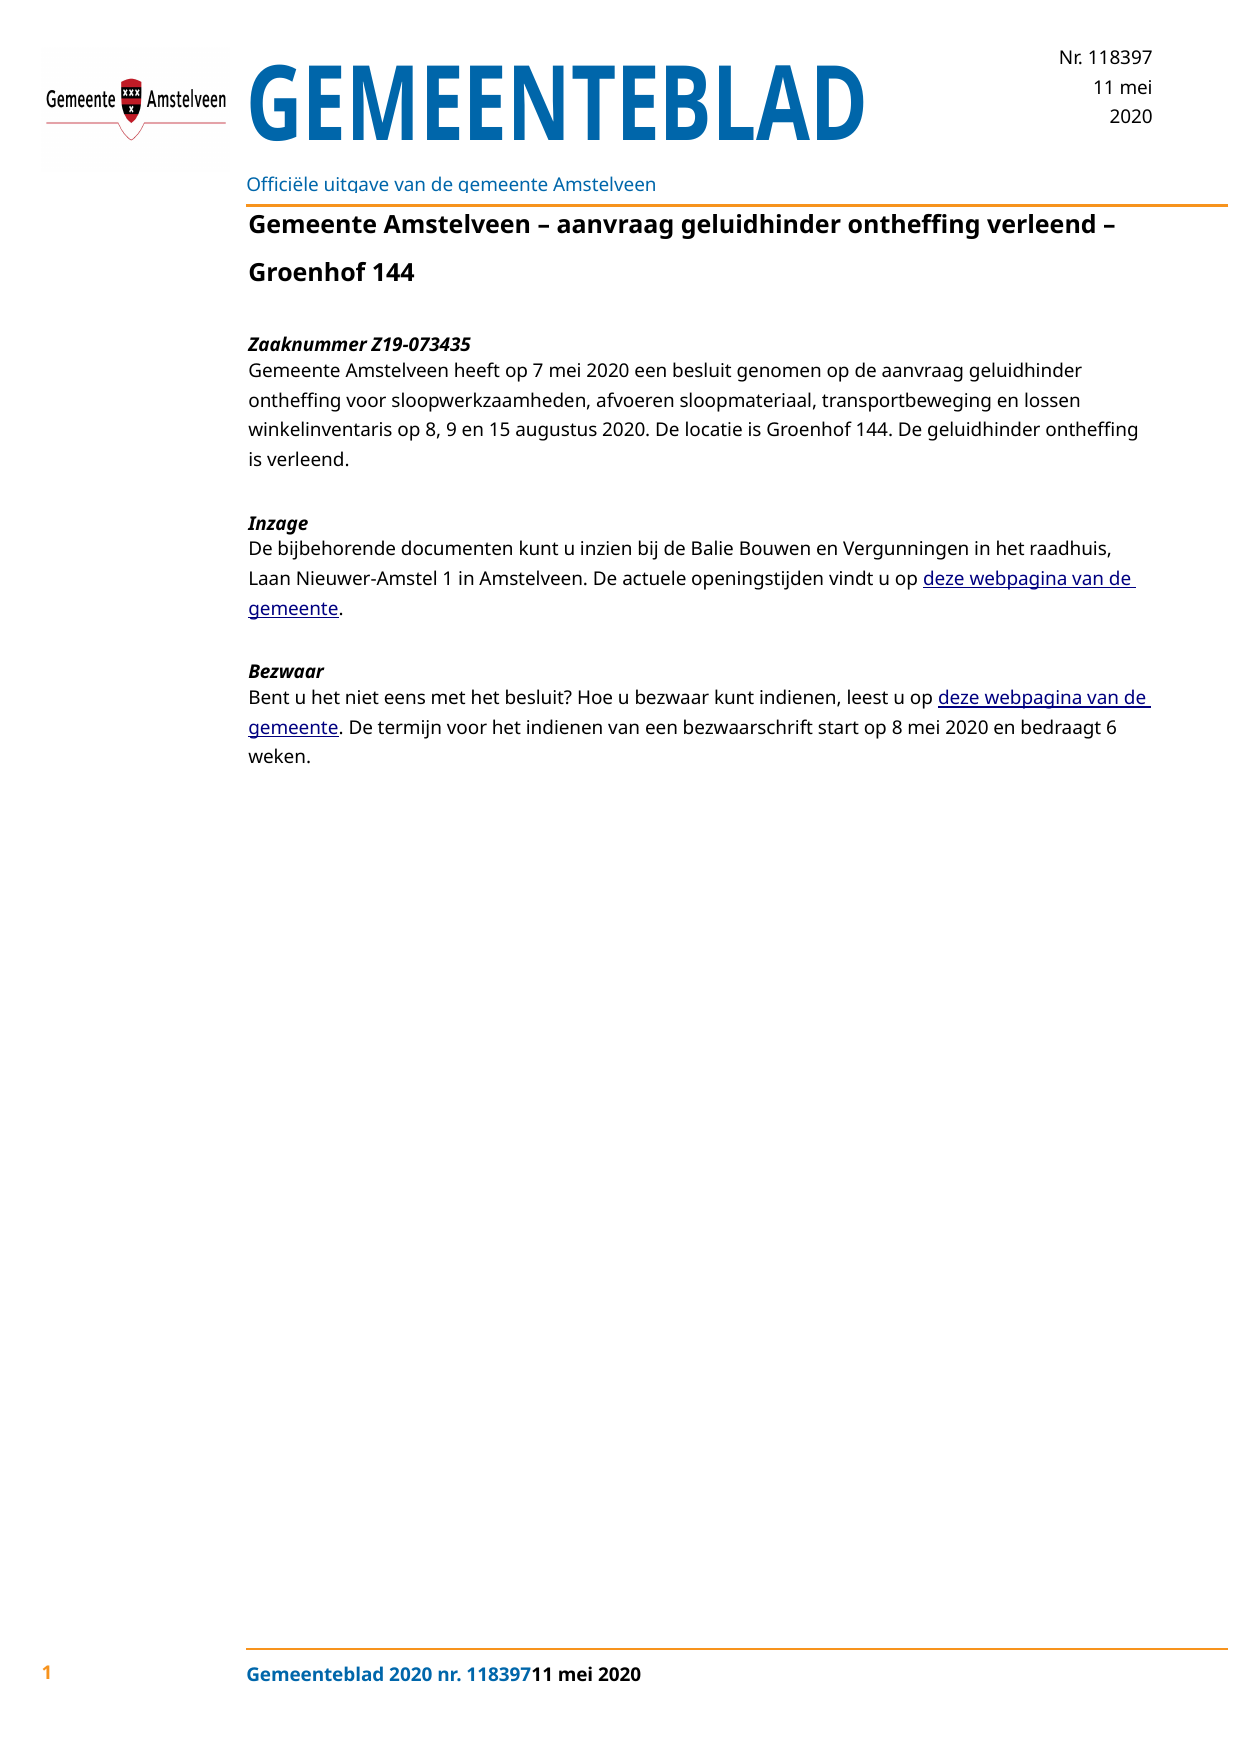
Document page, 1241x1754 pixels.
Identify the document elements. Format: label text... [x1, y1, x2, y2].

text Bezwaar [248, 659, 1152, 684]
text De bijbehorende documenten kunt u inzien bij de Balie Bouwen en Vergunningen in het raadhuis, Laan Nieuwer-Amstel 1 in Amstelveen. De actuele openingstijden vindt u op deze webpagina van de gemeente. [248, 536, 1152, 621]
text Gemeente Amstelveen heeft op 7 mei 2020 een besluit genomen op de aanvraag geluidhinder ontheffing voor sloopwerkzaamheden, afvoeren sloopmateriaal, transportbeweging en lossen winkelinventaris op 8, 9 en 15 augustus 2020. De locatie is Groenhof 144. De geluidhinder ontheffing is verleend. [248, 357, 1152, 472]
text Bent u het niet eens met het besluit? Hoe u bezwaar kunt indienen, leest u op deze webpagina van de gemeente. De termijn voor het indienen van een bezwaarschrift start op 8 mei 2020 en bedraagt 6 weken. [248, 684, 1152, 769]
picture [41, 47, 231, 172]
text Inzage [248, 510, 1152, 536]
text Zaaknummer Z19-073435 [248, 331, 1152, 357]
text Gemeente Amstelveen – aanvraag geluidhinder ontheffing verleend – Groenhof 144 [248, 207, 1152, 288]
